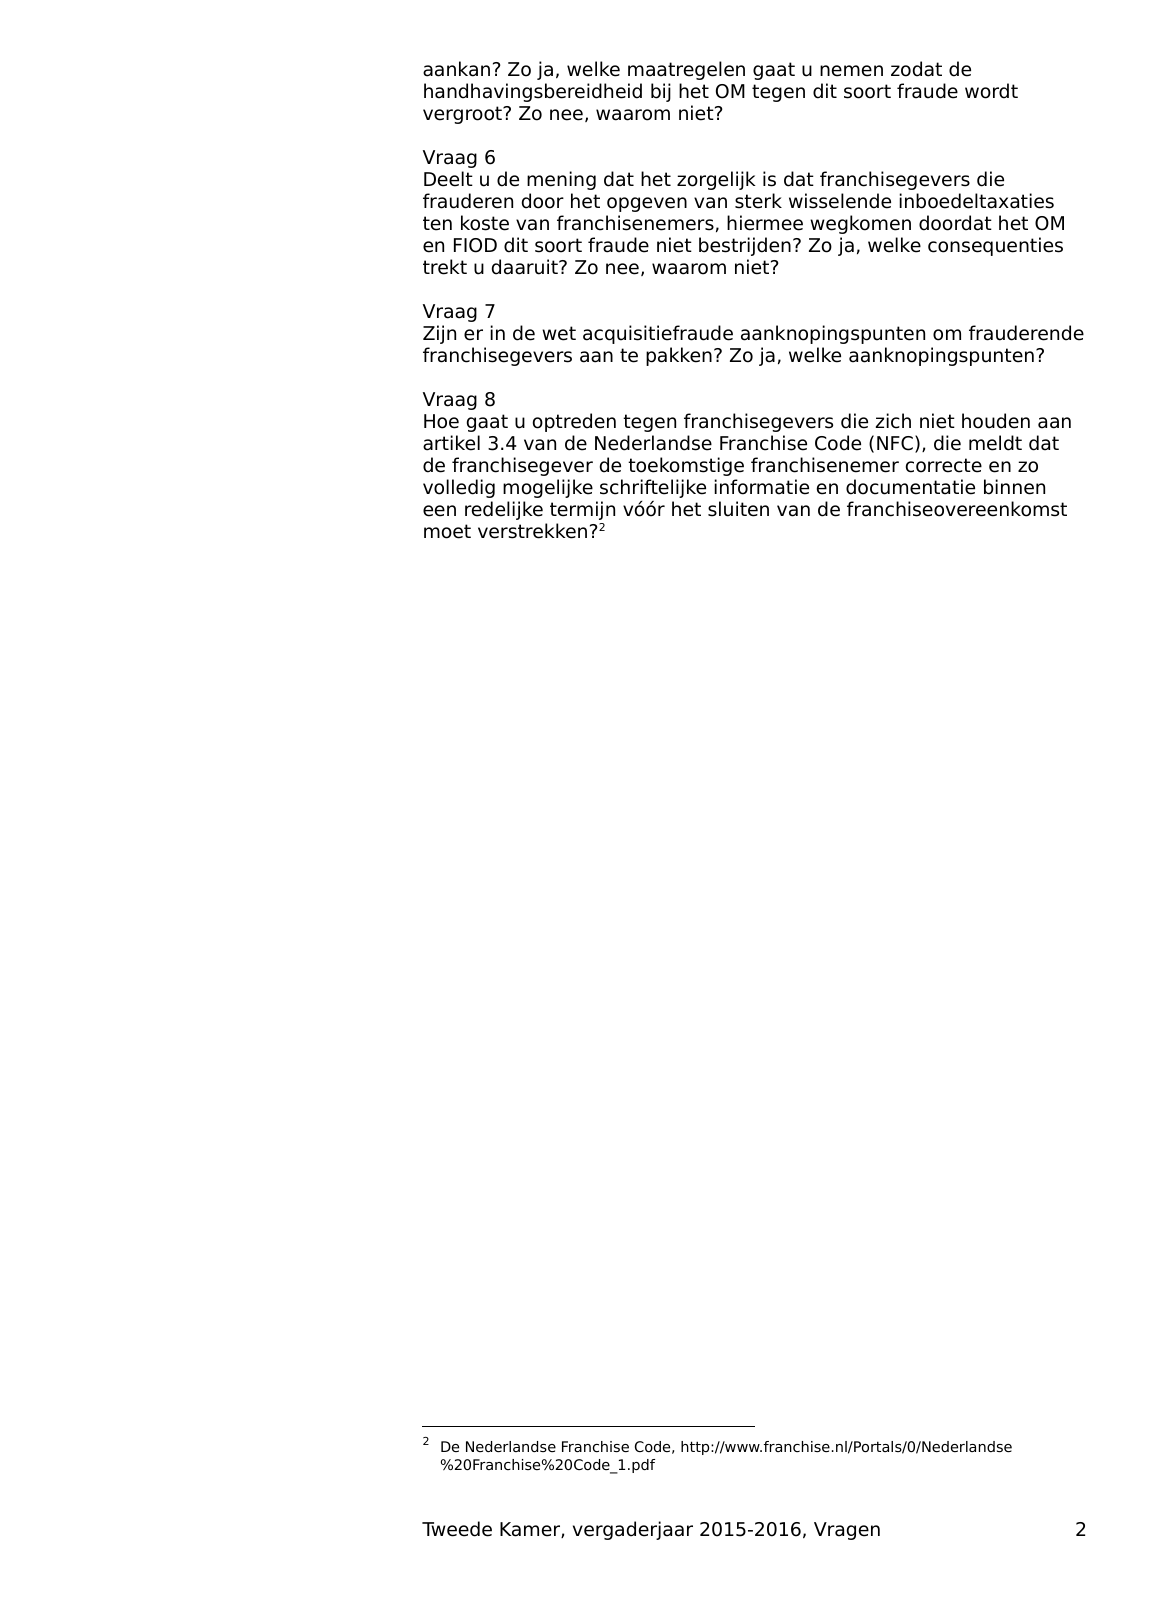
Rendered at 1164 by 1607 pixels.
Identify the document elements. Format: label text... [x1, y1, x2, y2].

text aankan? Zo ja, welke maatregelen gaat u nemen zodat de handhavingsbereidheid bij het OM tegen dit soort fraude wordt vergroot? Zo nee, waarom niet? [422, 59, 1087, 125]
text Vraag 7 [422, 301, 1087, 323]
text Hoe gaat u optreden tegen franchisegevers die zich niet houden aan artikel 3.4 van de Nederlandse Franchise Code (NFC), die meldt dat de franchisegever de toekomstige franchisenemer correcte en zo volledig mogelijke schriftelijke informatie en documentatie binnen een redelijke termijn vóór het sluiten van de franchiseovereenkomst moet verstrekken? [422, 411, 1087, 543]
text Deelt u de mening dat het zorgelijk is dat franchisegevers die frauderen door het opgeven van sterk wisselende inboedeltaxaties ten koste van franchisenemers, hiermee wegkomen doordat het OM en FIOD dit soort fraude niet bestrijden? Zo ja, welke consequenties trekt u daaruit? Zo nee, waarom niet? [422, 169, 1087, 279]
text Zijn er in de wet acquisitiefraude aanknopingspunten om frauderende franchisegevers aan te pakken? Zo ja, welke aanknopingspunten? [422, 323, 1087, 367]
text De Nederlandse Franchise Code, http://www.franchise.nl/Portals/0/Nederlandse%20Franchise%20Code_1.pdf [422, 1435, 1087, 1474]
text Vraag 6 [422, 147, 1087, 169]
text Vraag 8 [422, 389, 1087, 411]
